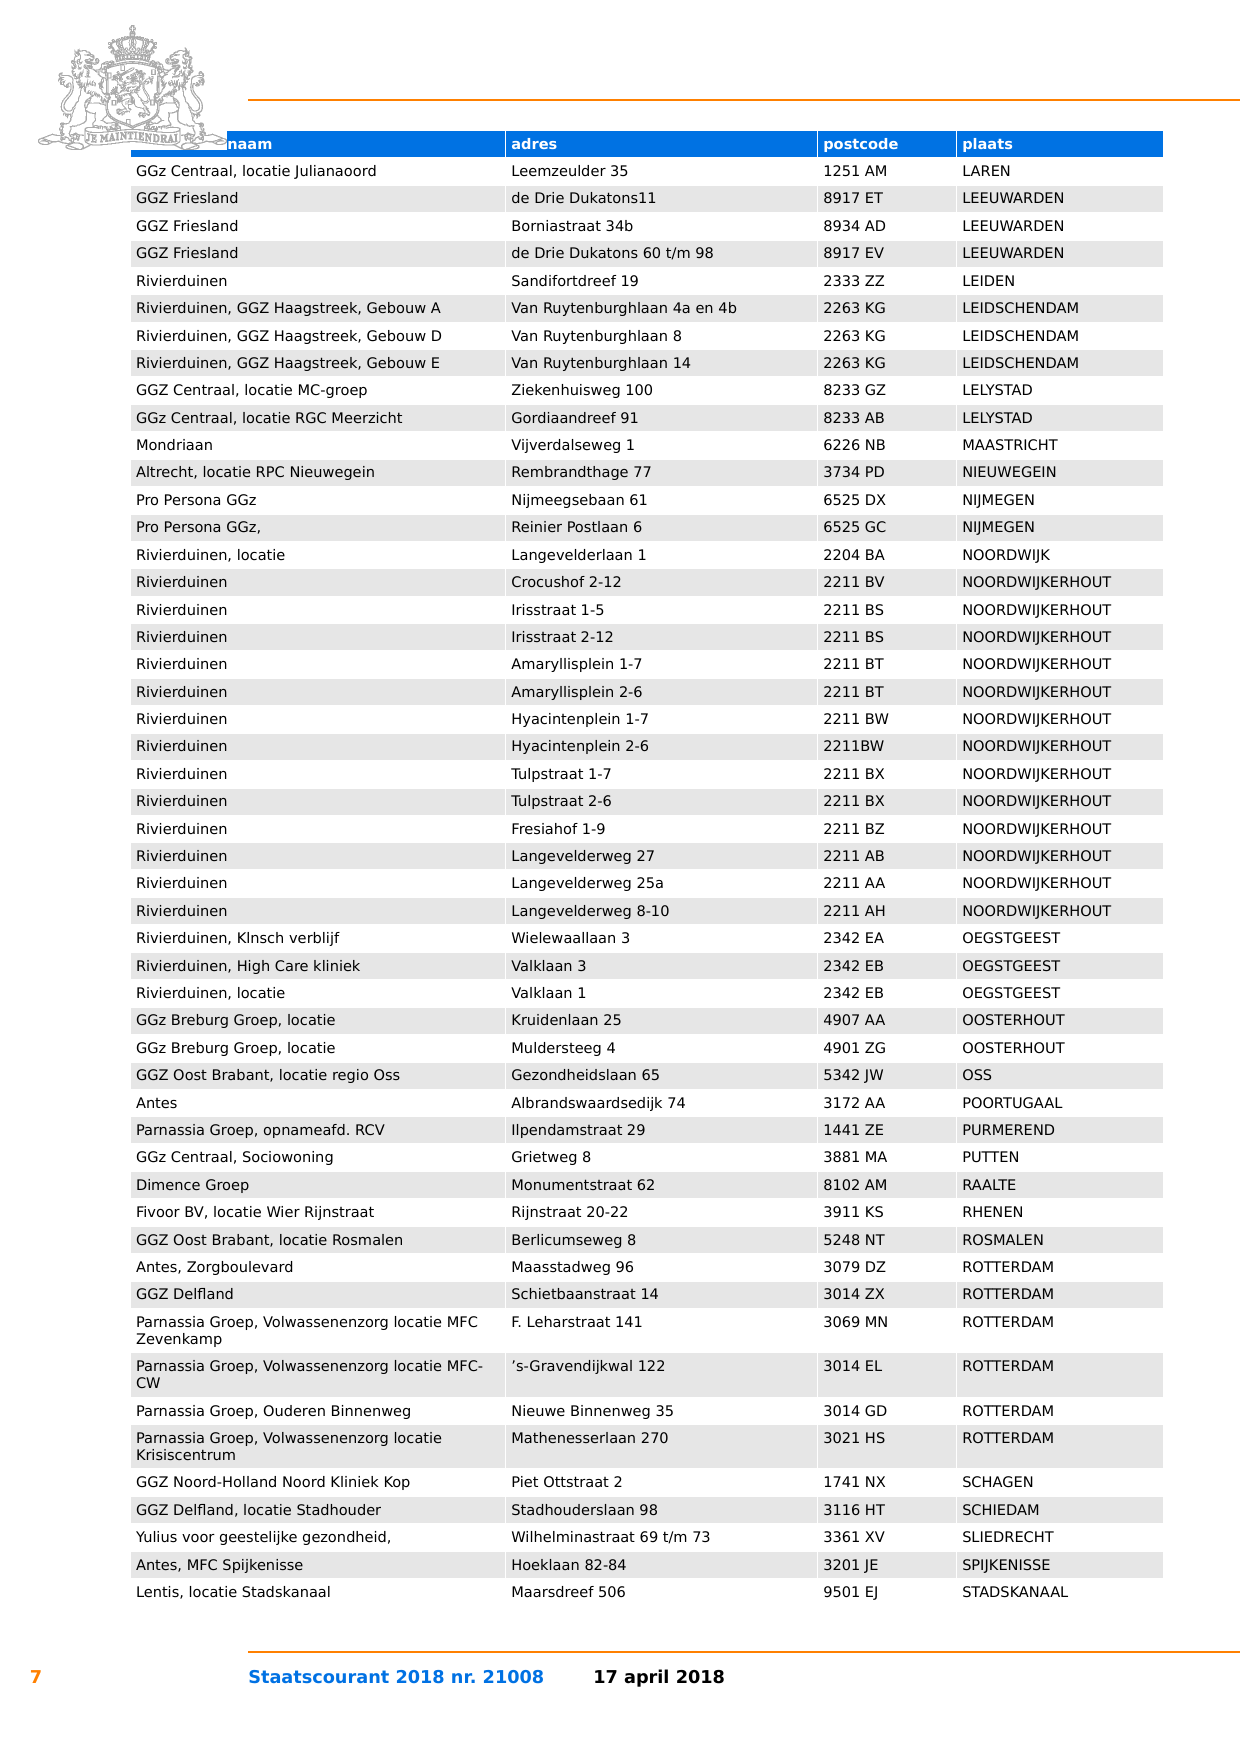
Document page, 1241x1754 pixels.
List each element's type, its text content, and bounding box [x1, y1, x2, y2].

table_cell RAALTE [957, 1172, 1163, 1198]
table_cell Rivierduinen [131, 843, 505, 869]
table_cell Berlicumseweg 8 [506, 1227, 817, 1253]
table_cell Wilhelminastraat 69 t/m 73 [506, 1524, 817, 1551]
table_cell Wielewaallaan 3 [506, 925, 817, 952]
table_cell Hoeklaan 82-84 [506, 1552, 817, 1578]
table_cell Reinier Postlaan 6 [506, 515, 817, 541]
table_cell GGz Centraal, Sociowoning [131, 1145, 505, 1171]
table_cell 2263 KG [818, 323, 956, 349]
table_cell Crocushof 2-12 [506, 569, 817, 596]
table_cell Rivierduinen [131, 679, 505, 705]
table_cell GGZ Friesland [131, 241, 505, 267]
table_cell Van Ruytenburghlaan 8 [506, 323, 817, 349]
table_cell Ziekenhuisweg 100 [506, 378, 817, 404]
table_cell 2211 BX [818, 761, 956, 787]
table_cell Albrandswaardsedijk 74 [506, 1090, 817, 1116]
table_cell 6525 DX [818, 487, 956, 513]
table_cell 1251 AM [818, 158, 956, 185]
table_cell Rivierduinen, GGZ Haagstreek, Gebouw E [131, 350, 505, 376]
table_cell GGZ Delfland, locatie Stadhouder [131, 1497, 505, 1523]
table_cell LEEUWARDEN [957, 241, 1163, 267]
table_cell Fresiahof 1-9 [506, 816, 817, 842]
table_cell Rivierduinen, GGZ Haagstreek, Gebouw A [131, 295, 505, 322]
table_cell 3881 MA [818, 1145, 956, 1171]
table_cell GGz Centraal, locatie RGC Meerzicht [131, 405, 505, 431]
table_cell Rivierduinen, locatie [131, 980, 505, 1007]
table_cell NOORDWIJK [957, 542, 1163, 568]
table_cell F. Leharstraat 141 [506, 1309, 817, 1352]
table_cell GGZ Oost Brabant, locatie Rosmalen [131, 1227, 505, 1253]
table_cell Rivierduinen [131, 816, 505, 842]
table_cell 3079 DZ [818, 1254, 956, 1281]
table_cell 3734 PD [818, 460, 956, 486]
table_cell 1441 ZE [818, 1117, 956, 1143]
table_cell Langevelderweg 25a [506, 871, 817, 897]
table_cell Tulpstraat 1-7 [506, 761, 817, 787]
table_cell GGZ Centraal, locatie MC-groep [131, 378, 505, 404]
table_cell OOSTERHOUT [957, 1008, 1163, 1034]
table_cell 3069 MN [818, 1309, 956, 1352]
table_cell NOORDWIJKERHOUT [957, 816, 1163, 842]
table_cell GGZ Friesland [131, 186, 505, 212]
table_cell Vijverdalseweg 1 [506, 432, 817, 459]
table_cell NOORDWIJKERHOUT [957, 734, 1163, 760]
table_cell 8917 EV [818, 241, 956, 267]
table_cell Altrecht, locatie RPC Nieuwegein [131, 460, 505, 486]
table_cell 2211 AB [818, 843, 956, 869]
table_cell 2211BW [818, 734, 956, 760]
table_cell NOORDWIJKERHOUT [957, 789, 1163, 815]
table_cell Parnassia Groep, Ouderen Binnenweg [131, 1398, 505, 1424]
table_cell LEEUWARDEN [957, 213, 1163, 239]
table_cell 3361 XV [818, 1524, 956, 1551]
table_cell 3014 ZX [818, 1282, 956, 1308]
table_cell Amaryllisplein 2-6 [506, 679, 817, 705]
table_cell 2211 AH [818, 898, 956, 924]
table_cell OEGSTGEEST [957, 980, 1163, 1007]
table_cell Mathenesserlaan 270 [506, 1425, 817, 1468]
table_cell Parnassia Groep, Volwassenenzorg locatie MFC Zevenkamp [131, 1309, 505, 1352]
table_cell Langevelderweg 27 [506, 843, 817, 869]
table_cell NOORDWIJKERHOUT [957, 761, 1163, 787]
table_header naam [131, 131, 505, 157]
table_cell Tulpstraat 2-6 [506, 789, 817, 815]
table_cell NOORDWIJKERHOUT [957, 624, 1163, 650]
table_cell 2342 EA [818, 925, 956, 952]
table_header plaats [957, 131, 1163, 157]
table_cell Hyacintenplein 1-7 [506, 706, 817, 733]
table_cell 2263 KG [818, 350, 956, 376]
table_cell Schietbaanstraat 14 [506, 1282, 817, 1308]
table_cell LELYSTAD [957, 378, 1163, 404]
table_cell NOORDWIJKERHOUT [957, 597, 1163, 623]
table_cell ’s-Gravendijkwal 122 [506, 1353, 817, 1397]
table_cell Kruidenlaan 25 [506, 1008, 817, 1034]
table_cell Rivierduinen [131, 898, 505, 924]
table_cell Maasstadweg 96 [506, 1254, 817, 1281]
table_cell 2211 AA [818, 871, 956, 897]
table_cell 2211 BV [818, 569, 956, 596]
table_cell NOORDWIJKERHOUT [957, 898, 1163, 924]
table_cell 2211 BS [818, 597, 956, 623]
table_cell Van Ruytenburghlaan 14 [506, 350, 817, 376]
table_cell ROTTERDAM [957, 1309, 1163, 1352]
table_cell 2342 EB [818, 953, 956, 979]
table_cell Langevelderweg 8-10 [506, 898, 817, 924]
table_cell GGZ Oost Brabant, locatie regio Oss [131, 1063, 505, 1089]
table_cell Irisstraat 2-12 [506, 624, 817, 650]
table_header postcode [818, 131, 956, 157]
table_cell Rivierduinen [131, 624, 505, 650]
picture [38, 25, 227, 150]
table_cell 8934 AD [818, 213, 956, 239]
table_cell 9501 EJ [818, 1579, 956, 1605]
table_cell 3172 AA [818, 1090, 956, 1116]
table_cell LEIDEN [957, 268, 1163, 294]
table_cell NIEUWEGEIN [957, 460, 1163, 486]
table_cell Nijmeegsebaan 61 [506, 487, 817, 513]
table_cell Gezondheidslaan 65 [506, 1063, 817, 1089]
table_cell NOORDWIJKERHOUT [957, 651, 1163, 678]
table_cell Piet Ottstraat 2 [506, 1470, 817, 1496]
table_cell Valklaan 1 [506, 980, 817, 1007]
table_cell de Drie Dukatons 60 t/m 98 [506, 241, 817, 267]
table_cell Antes, MFC Spijkenisse [131, 1552, 505, 1578]
table_cell Rivierduinen, locatie [131, 542, 505, 568]
table_cell 2204 BA [818, 542, 956, 568]
table_header adres [506, 131, 817, 157]
table_cell Maarsdreef 506 [506, 1579, 817, 1605]
table_cell Antes [131, 1090, 505, 1116]
table_cell Amaryllisplein 1-7 [506, 651, 817, 678]
table_cell 8233 GZ [818, 378, 956, 404]
table_cell Rembrandthage 77 [506, 460, 817, 486]
table_cell GGZ Friesland [131, 213, 505, 239]
table_cell Muldersteeg 4 [506, 1035, 817, 1061]
table_cell 2263 KG [818, 295, 956, 322]
table_cell 2342 EB [818, 980, 956, 1007]
table_cell 2211 BX [818, 789, 956, 815]
table_cell Rivierduinen, Klnsch verblijf [131, 925, 505, 952]
table_cell OEGSTGEEST [957, 953, 1163, 979]
table_cell Parnassia Groep, Volwassenenzorg locatie Krisiscentrum [131, 1425, 505, 1468]
table_cell 2211 BZ [818, 816, 956, 842]
table_cell Sandifortdreef 19 [506, 268, 817, 294]
table_cell Stadhouderslaan 98 [506, 1497, 817, 1523]
table_cell GGz Breburg Groep, locatie [131, 1035, 505, 1061]
table_cell 8233 AB [818, 405, 956, 431]
table_cell Rivierduinen [131, 569, 505, 596]
table_cell Fivoor BV, locatie Wier Rijnstraat [131, 1199, 505, 1226]
table_cell Leemzeulder 35 [506, 158, 817, 185]
table_cell de Drie Dukatons11 [506, 186, 817, 212]
table_cell Mondriaan [131, 432, 505, 459]
table_cell GGZ Noord-Holland Noord Kliniek Kop [131, 1470, 505, 1496]
table_cell Lentis, locatie Stadskanaal [131, 1579, 505, 1605]
table_cell NIJMEGEN [957, 487, 1163, 513]
table_cell OOSTERHOUT [957, 1035, 1163, 1061]
table_cell Rivierduinen [131, 789, 505, 815]
table_cell Grietweg 8 [506, 1145, 817, 1171]
table_cell Dimence Groep [131, 1172, 505, 1198]
table_cell 3116 HT [818, 1497, 956, 1523]
table_cell 4907 AA [818, 1008, 956, 1034]
table_cell NOORDWIJKERHOUT [957, 569, 1163, 596]
table_cell Pro Persona GGz [131, 487, 505, 513]
table_cell NOORDWIJKERHOUT [957, 843, 1163, 869]
table_cell SLIEDRECHT [957, 1524, 1163, 1551]
table_cell ROSMALEN [957, 1227, 1163, 1253]
table_cell Pro Persona GGz, [131, 515, 505, 541]
table_cell Antes, Zorgboulevard [131, 1254, 505, 1281]
table_cell Rijnstraat 20-22 [506, 1199, 817, 1226]
table_cell 4901 ZG [818, 1035, 956, 1061]
table_cell STADSKANAAL [957, 1579, 1163, 1605]
table_cell Rivierduinen [131, 597, 505, 623]
table_cell 3014 EL [818, 1353, 956, 1397]
table_cell 2211 BT [818, 651, 956, 678]
table_cell Irisstraat 1-5 [506, 597, 817, 623]
table_cell Yulius voor geestelijke gezondheid, [131, 1524, 505, 1551]
table_cell OSS [957, 1063, 1163, 1089]
table_cell Rivierduinen [131, 651, 505, 678]
table_cell Langevelderlaan 1 [506, 542, 817, 568]
table_cell PURMEREND [957, 1117, 1163, 1143]
table_cell Nieuwe Binnenweg 35 [506, 1398, 817, 1424]
table_cell 2211 BT [818, 679, 956, 705]
table_cell 2211 BW [818, 706, 956, 733]
table_cell Gordiaandreef 91 [506, 405, 817, 431]
table_cell 5248 NT [818, 1227, 956, 1253]
table_cell Van Ruytenburghlaan 4a en 4b [506, 295, 817, 322]
table_cell SCHAGEN [957, 1470, 1163, 1496]
table_cell MAASTRICHT [957, 432, 1163, 459]
table_cell ROTTERDAM [957, 1282, 1163, 1308]
table_cell ROTTERDAM [957, 1425, 1163, 1468]
table_cell NIJMEGEN [957, 515, 1163, 541]
table_cell NOORDWIJKERHOUT [957, 706, 1163, 733]
table_cell ROTTERDAM [957, 1353, 1163, 1397]
table_cell GGz Centraal, locatie Julianaoord [131, 158, 505, 185]
table_cell LEIDSCHENDAM [957, 323, 1163, 349]
table_cell Rivierduinen [131, 871, 505, 897]
table_cell RHENEN [957, 1199, 1163, 1226]
table_cell ROTTERDAM [957, 1254, 1163, 1281]
table_cell LELYSTAD [957, 405, 1163, 431]
table_cell 2333 ZZ [818, 268, 956, 294]
table_cell Rivierduinen [131, 761, 505, 787]
table_cell Hyacintenplein 2-6 [506, 734, 817, 760]
table_cell Parnassia Groep, opnameafd. RCV [131, 1117, 505, 1143]
table_cell Valklaan 3 [506, 953, 817, 979]
table_cell Borniastraat 34b [506, 213, 817, 239]
table_cell Rivierduinen [131, 734, 505, 760]
table_cell 6525 GC [818, 515, 956, 541]
table_cell ROTTERDAM [957, 1398, 1163, 1424]
table_cell Rivierduinen, High Care kliniek [131, 953, 505, 979]
table_cell LEIDSCHENDAM [957, 295, 1163, 322]
table_cell 3021 HS [818, 1425, 956, 1468]
table_cell 1741 NX [818, 1470, 956, 1496]
table_cell Rivierduinen [131, 706, 505, 733]
table_cell LEEUWARDEN [957, 186, 1163, 212]
table_cell PUTTEN [957, 1145, 1163, 1171]
table_cell 6226 NB [818, 432, 956, 459]
table_cell 3911 KS [818, 1199, 956, 1226]
table_cell SCHIEDAM [957, 1497, 1163, 1523]
table_cell POORTUGAAL [957, 1090, 1163, 1116]
table_cell NOORDWIJKERHOUT [957, 679, 1163, 705]
table_cell 3014 GD [818, 1398, 956, 1424]
table_cell 2211 BS [818, 624, 956, 650]
table_cell LEIDSCHENDAM [957, 350, 1163, 376]
table_cell 8102 AM [818, 1172, 956, 1198]
table_cell GGZ Delfland [131, 1282, 505, 1308]
table_cell 5342 JW [818, 1063, 956, 1089]
table_cell OEGSTGEEST [957, 925, 1163, 952]
table_cell SPIJKENISSE [957, 1552, 1163, 1578]
table_cell 3201 JE [818, 1552, 956, 1578]
table_cell Parnassia Groep, Volwassenenzorg locatie MFC-CW [131, 1353, 505, 1397]
table_cell GGz Breburg Groep, locatie [131, 1008, 505, 1034]
table_cell Monumentstraat 62 [506, 1172, 817, 1198]
table_cell Rivierduinen, GGZ Haagstreek, Gebouw D [131, 323, 505, 349]
table_cell 8917 ET [818, 186, 956, 212]
table_cell Ilpendamstraat 29 [506, 1117, 817, 1143]
table_cell NOORDWIJKERHOUT [957, 871, 1163, 897]
table_cell LAREN [957, 158, 1163, 185]
table_cell Rivierduinen [131, 268, 505, 294]
